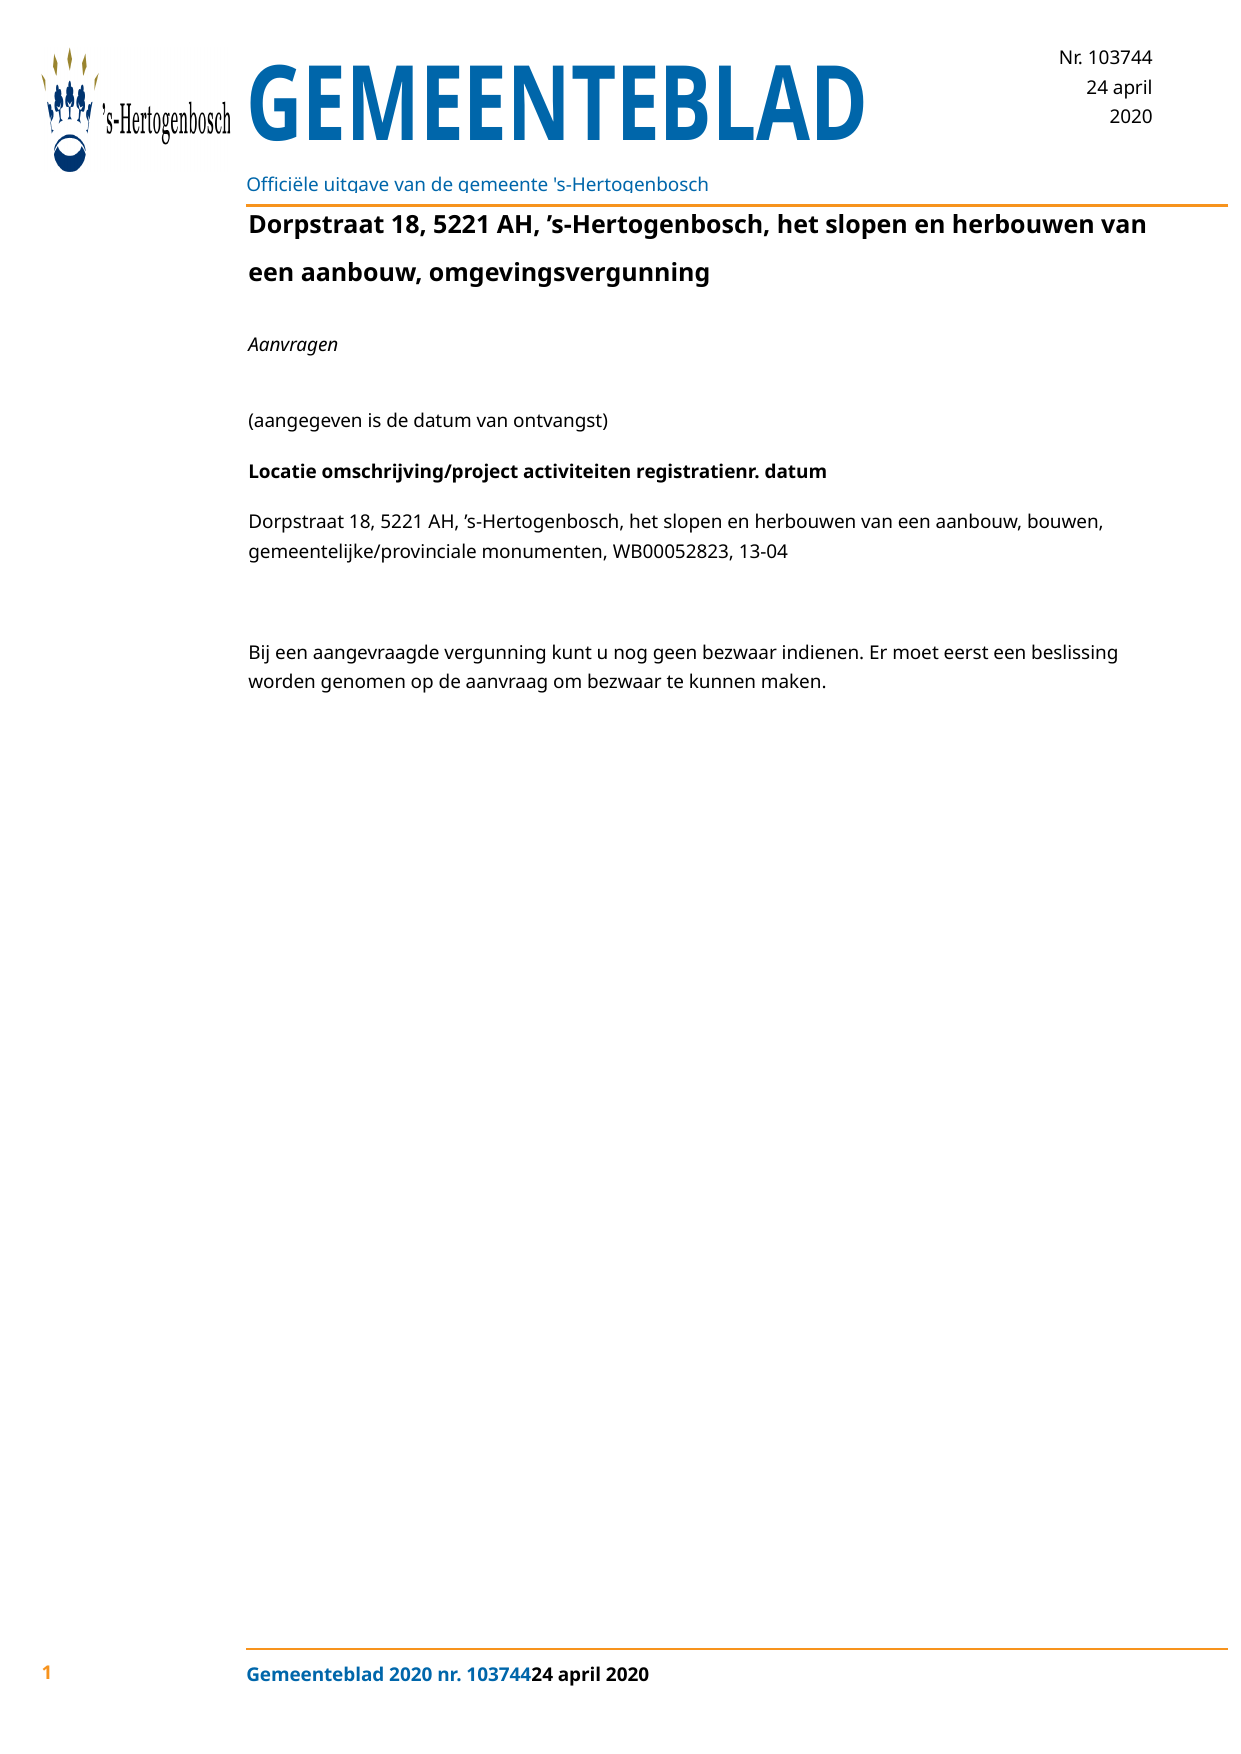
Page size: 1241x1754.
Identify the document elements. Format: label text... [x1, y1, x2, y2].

text Locatie omschrijving/project activiteiten registratienr. datum [248, 458, 1152, 484]
picture [41, 47, 231, 172]
text Dorpstraat 18, 5221 AH, ’s-Hertogenbosch, het slopen en herbouwen van een aanbouw, omgevingsvergunning [248, 207, 1152, 288]
text Aanvragen [248, 331, 1152, 357]
text Dorpstraat 18, 5221 AH, ’s-Hertogenbosch, het slopen en herbouwen van een aanbouw, bouwen, gemeentelijke/provinciale monumenten, WB00052823, 13-04 [248, 508, 1152, 564]
text Bij een aangevraagde vergunning kunt u nog geen bezwaar indienen. Er moet eerst een beslissing worden genomen op de aanvraag om bezwaar te kunnen maken. [248, 639, 1152, 694]
text (aangegeven is de datum van ontvangst) [248, 408, 1152, 433]
